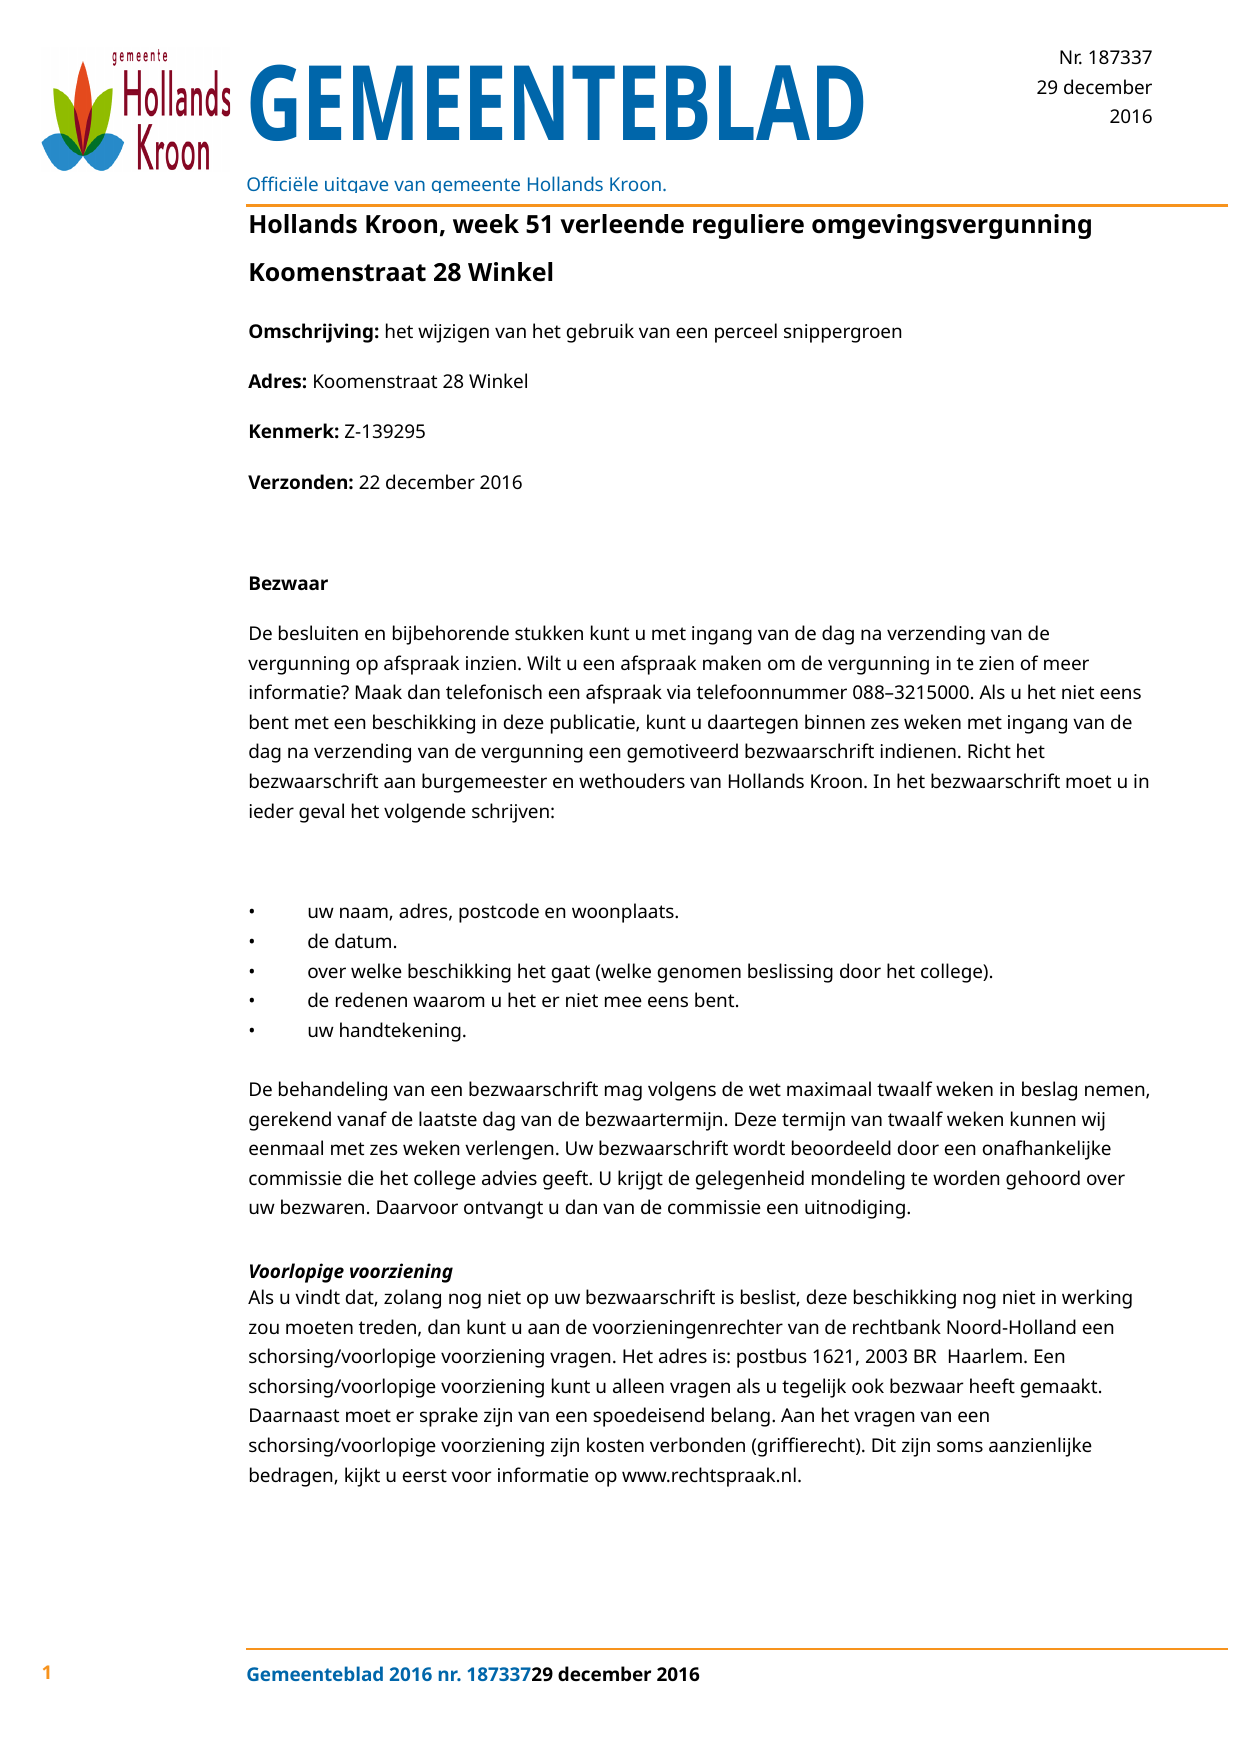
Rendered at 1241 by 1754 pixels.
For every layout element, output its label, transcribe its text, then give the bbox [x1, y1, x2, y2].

text Adres: Koomenstraat 28 Winkel [248, 368, 1152, 394]
text Hollands Kroon, week 51 verleende reguliere omgevingsvergunning Koomenstraat 28 Winkel [248, 207, 1152, 288]
list uw handtekening. [248, 1017, 1152, 1043]
text Kenmerk: Z-139295 [248, 419, 1152, 444]
text Omschrijving: het wijzigen van het gebruik van een perceel snippergroen [248, 318, 1152, 344]
text Als u vindt dat, zolang nog niet op uw bezwaarschrift is beslist, deze beschikking nog niet in werking zou moeten treden, dan kunt u aan de voorzieningenrechter van de rechtbank Noord-Holland een schorsing/voorlopige voorziening vragen. Het adres is: postbus 1621, 2003 BR Haarlem. Een schorsing/voorlopige voorziening kunt u alleen vragen als u tegelijk ook bezwaar heeft gemaakt. Daarnaast moet er sprake zijn van een spoedeisend belang. Aan het vragen van een schorsing/voorlopige voorziening zijn kosten verbonden (griffierecht). Dit zijn soms aanzienlijke bedragen, kijkt u eerst voor informatie op www.rechtspraak.nl. [248, 1284, 1152, 1487]
text De behandeling van een bezwaarschrift mag volgens de wet maximaal twaalf weken in beslag nemen, gerekend vanaf de laatste dag van de bezwaartermijn. Deze termijn van twaalf weken kunnen wij eenmaal met zes weken verlengen. Uw bezwaarschrift wordt beoordeeld door een onafhankelijke commissie die het college advies geeft. U krijgt de gelegenheid mondeling te worden gehoord over uw bezwaren. Daarvoor ontvangt u dan van de commissie een uitnodiging. [248, 1076, 1152, 1220]
list de datum. [248, 928, 1152, 954]
text Voorlopige voorziening [248, 1258, 1152, 1284]
picture [41, 47, 231, 172]
text Verzonden: 22 december 2016 [248, 469, 1152, 495]
list uw naam, adres, postcode en woonplaats. [248, 899, 1152, 924]
text De besluiten en bijbehorende stukken kunt u met ingang van de dag na verzending van de vergunning op afspraak inzien. Wilt u een afspraak maken om de vergunning in te zien of meer informatie? Maak dan telefonisch een afspraak via telefoonnummer 088–3215000. Als u het niet eens bent met een beschikking in deze publicatie, kunt u daartegen binnen zes weken met ingang van de dag na verzending van de vergunning een gemotiveerd bezwaarschrift indienen. Richt het bezwaarschrift aan burgemeester en wethouders van Hollands Kroon. In het bezwaarschrift moet u in ieder geval het volgende schrijven: [248, 620, 1152, 824]
text Bezwaar [248, 570, 1152, 596]
list over welke beschikking het gaat (welke genomen beslissing door het college). [248, 958, 1152, 984]
list de redenen waarom u het er niet mee eens bent. [248, 987, 1152, 1013]
